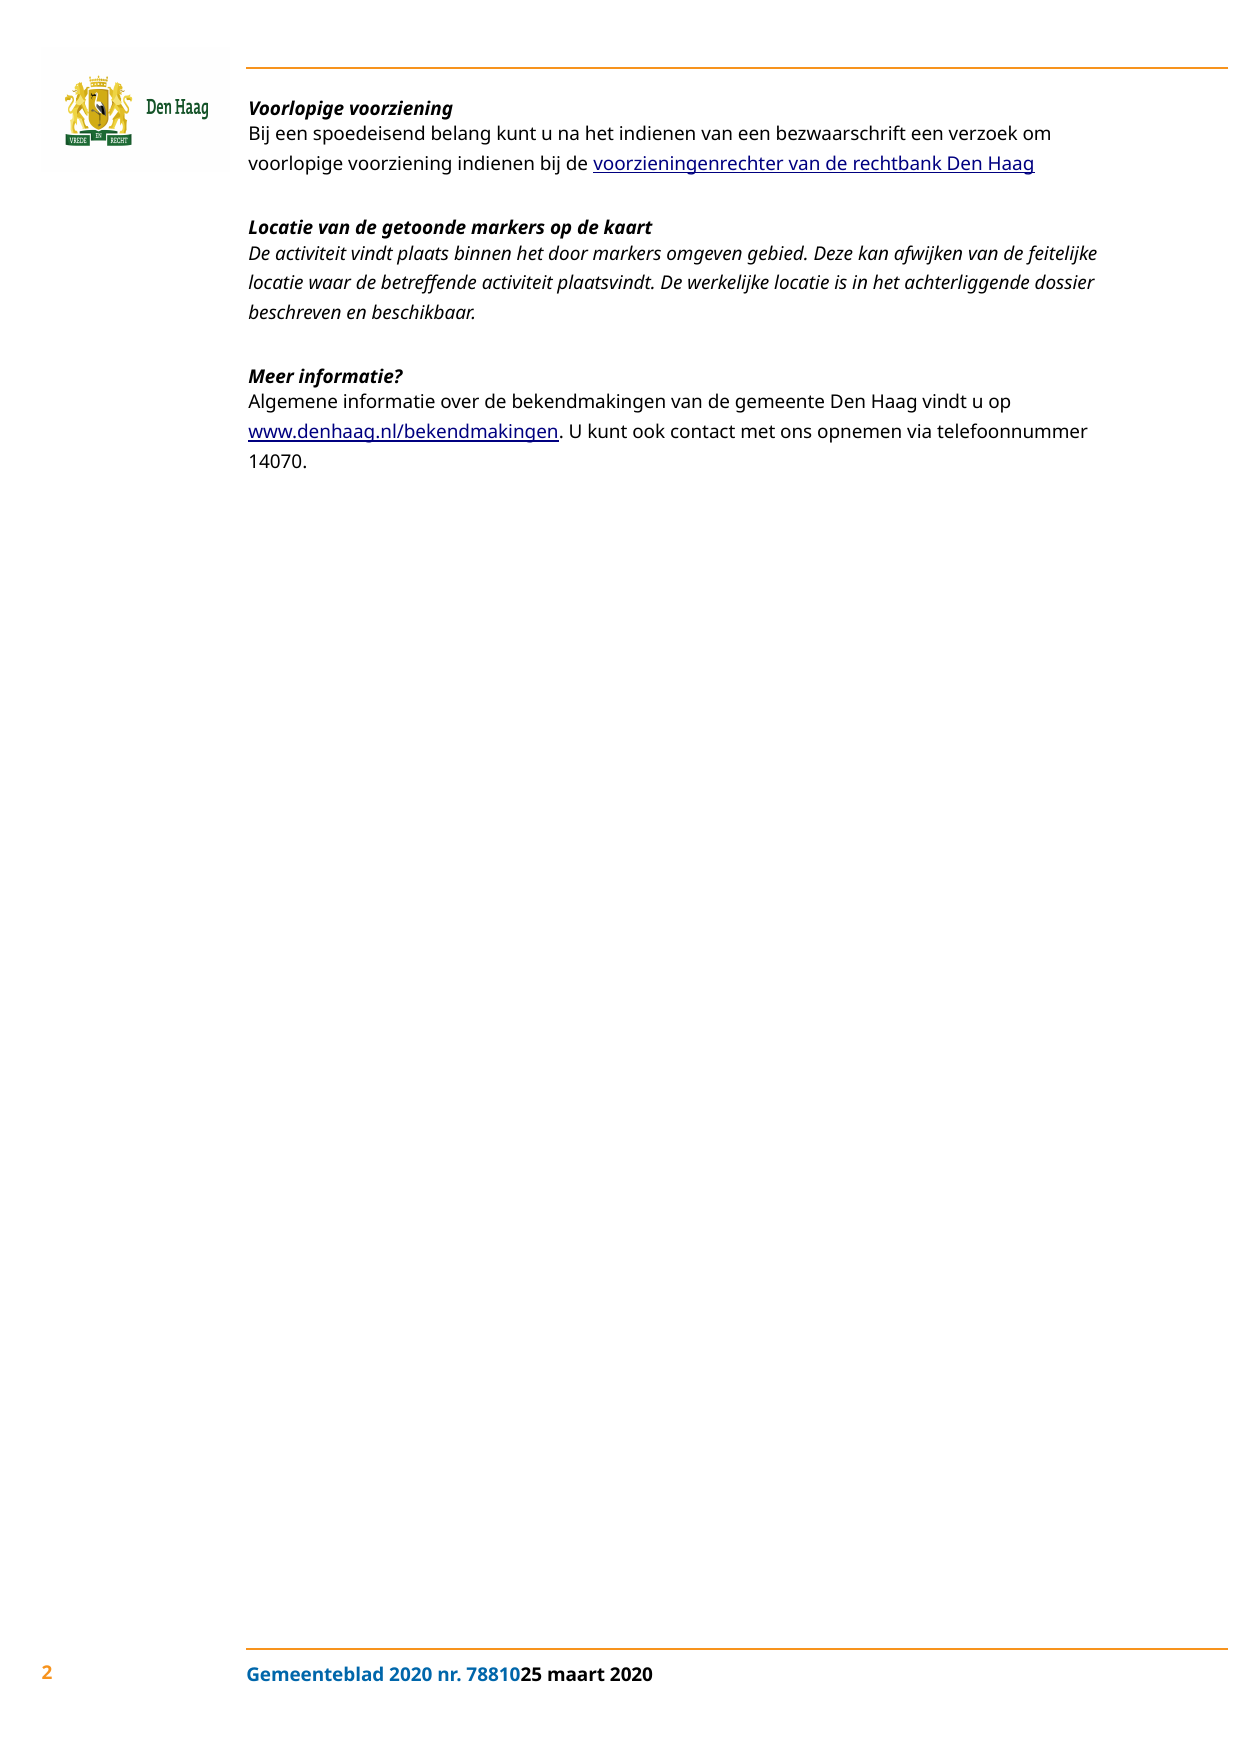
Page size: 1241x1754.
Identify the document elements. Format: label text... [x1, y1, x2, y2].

text De activiteit vindt plaats binnen het door markers omgeven gebied. Deze kan afwijken van de feitelijke locatie waar de betreffende activiteit plaatsvindt. De werkelijke locatie is in het achterliggende dossier beschreven en beschikbaar. [248, 240, 1152, 325]
text Voorlopige voorziening [248, 95, 1152, 121]
text Algemene informatie over de bekendmakingen van de gemeente Den Haag vindt u op www.denhaag.nl/bekendmakingen. U kunt ook contact met ons opnemen via telefoonnummer 14070. [248, 389, 1152, 473]
text Meer informatie? [248, 363, 1152, 389]
picture [41, 47, 231, 172]
text Bij een spoedeisend belang kunt u na het indienen van een bezwaarschrift een verzoek om voorlopige voorziening indienen bij de voorzieningenrechter van de rechtbank Den Haag [248, 121, 1152, 176]
text Locatie van de getoonde markers op de kaart [248, 214, 1152, 240]
